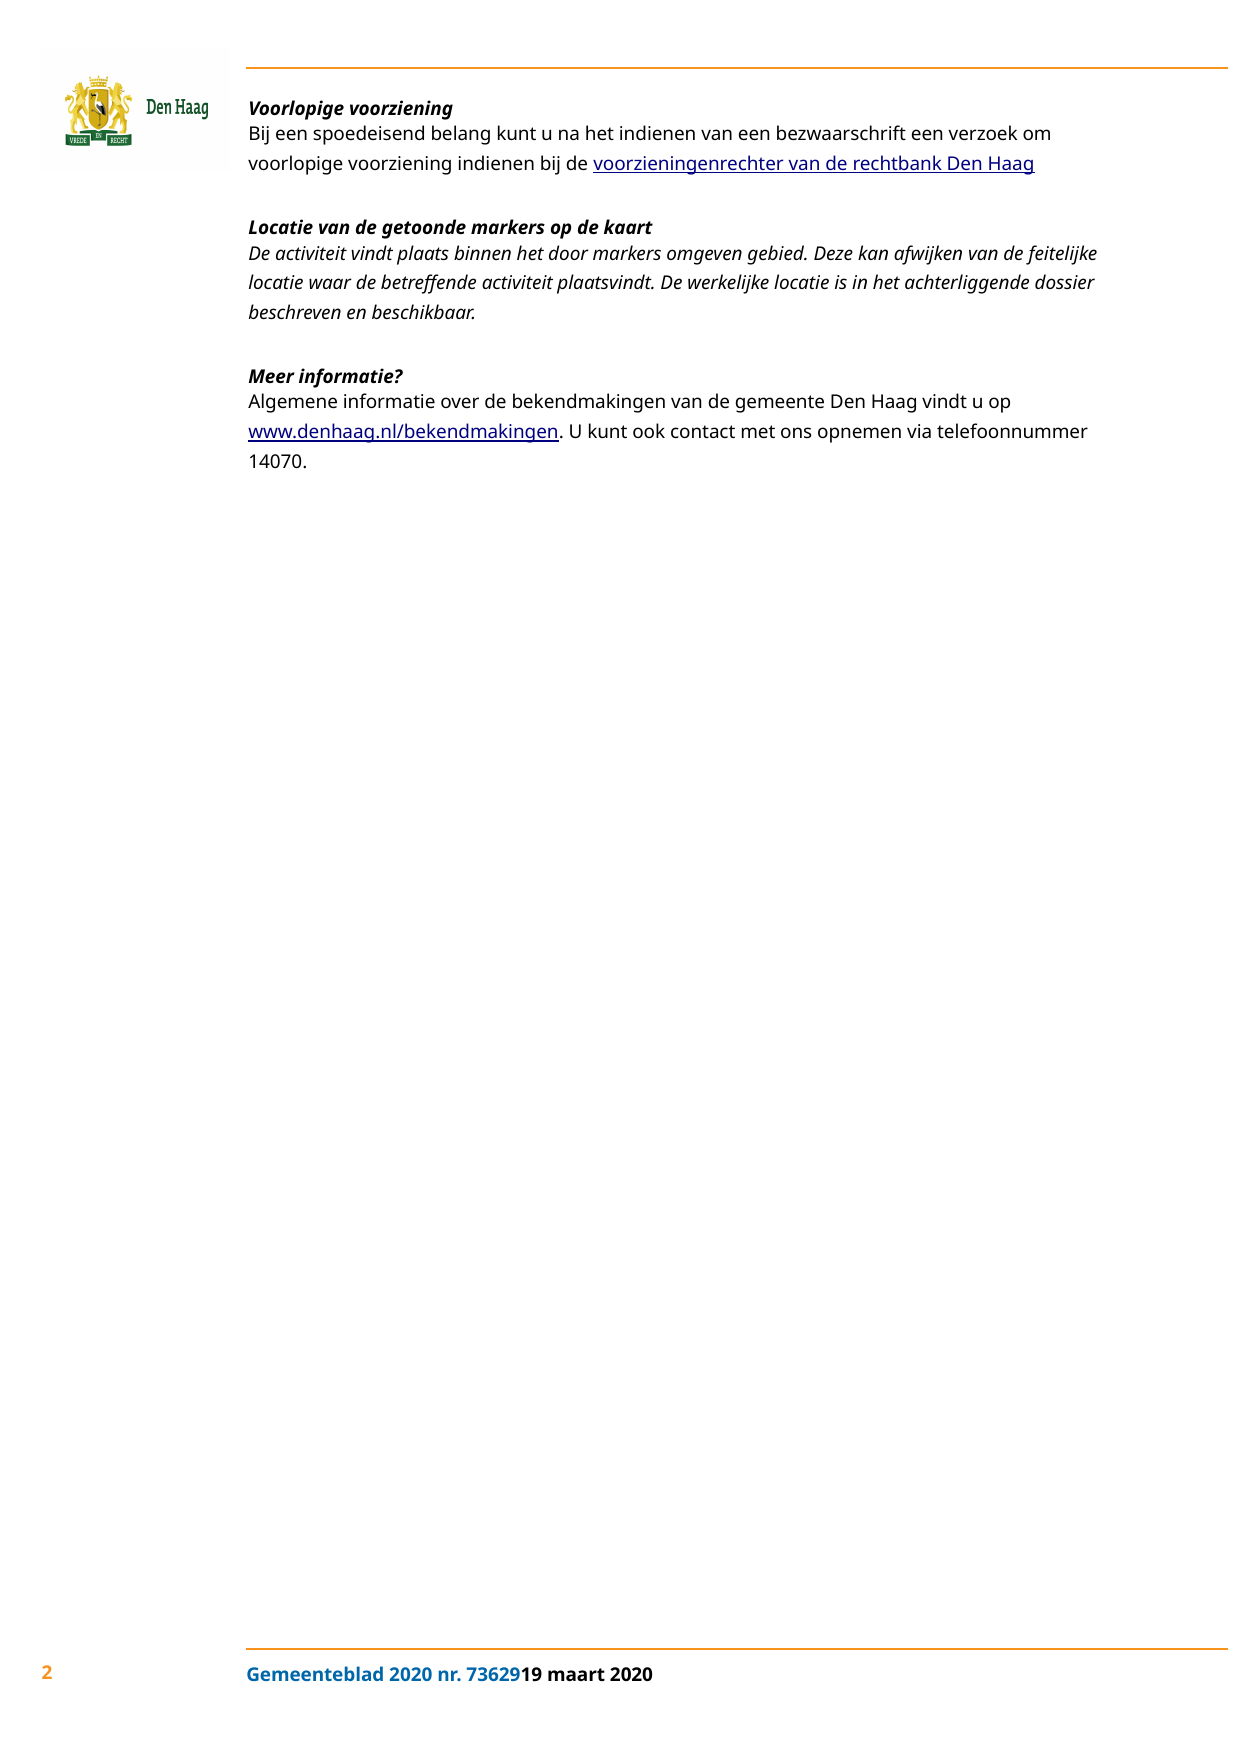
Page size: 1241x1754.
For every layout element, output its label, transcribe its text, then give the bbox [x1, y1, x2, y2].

text Meer informatie? [248, 363, 1152, 389]
text Locatie van de getoonde markers op de kaart [248, 214, 1152, 240]
text De activiteit vindt plaats binnen het door markers omgeven gebied. Deze kan afwijken van de feitelijke locatie waar de betreffende activiteit plaatsvindt. De werkelijke locatie is in het achterliggende dossier beschreven en beschikbaar. [248, 240, 1152, 325]
text Algemene informatie over de bekendmakingen van de gemeente Den Haag vindt u op www.denhaag.nl/bekendmakingen. U kunt ook contact met ons opnemen via telefoonnummer 14070. [248, 389, 1152, 473]
text Voorlopige voorziening [248, 95, 1152, 121]
picture [41, 47, 231, 172]
text Bij een spoedeisend belang kunt u na het indienen van een bezwaarschrift een verzoek om voorlopige voorziening indienen bij de voorzieningenrechter van de rechtbank Den Haag [248, 121, 1152, 176]
